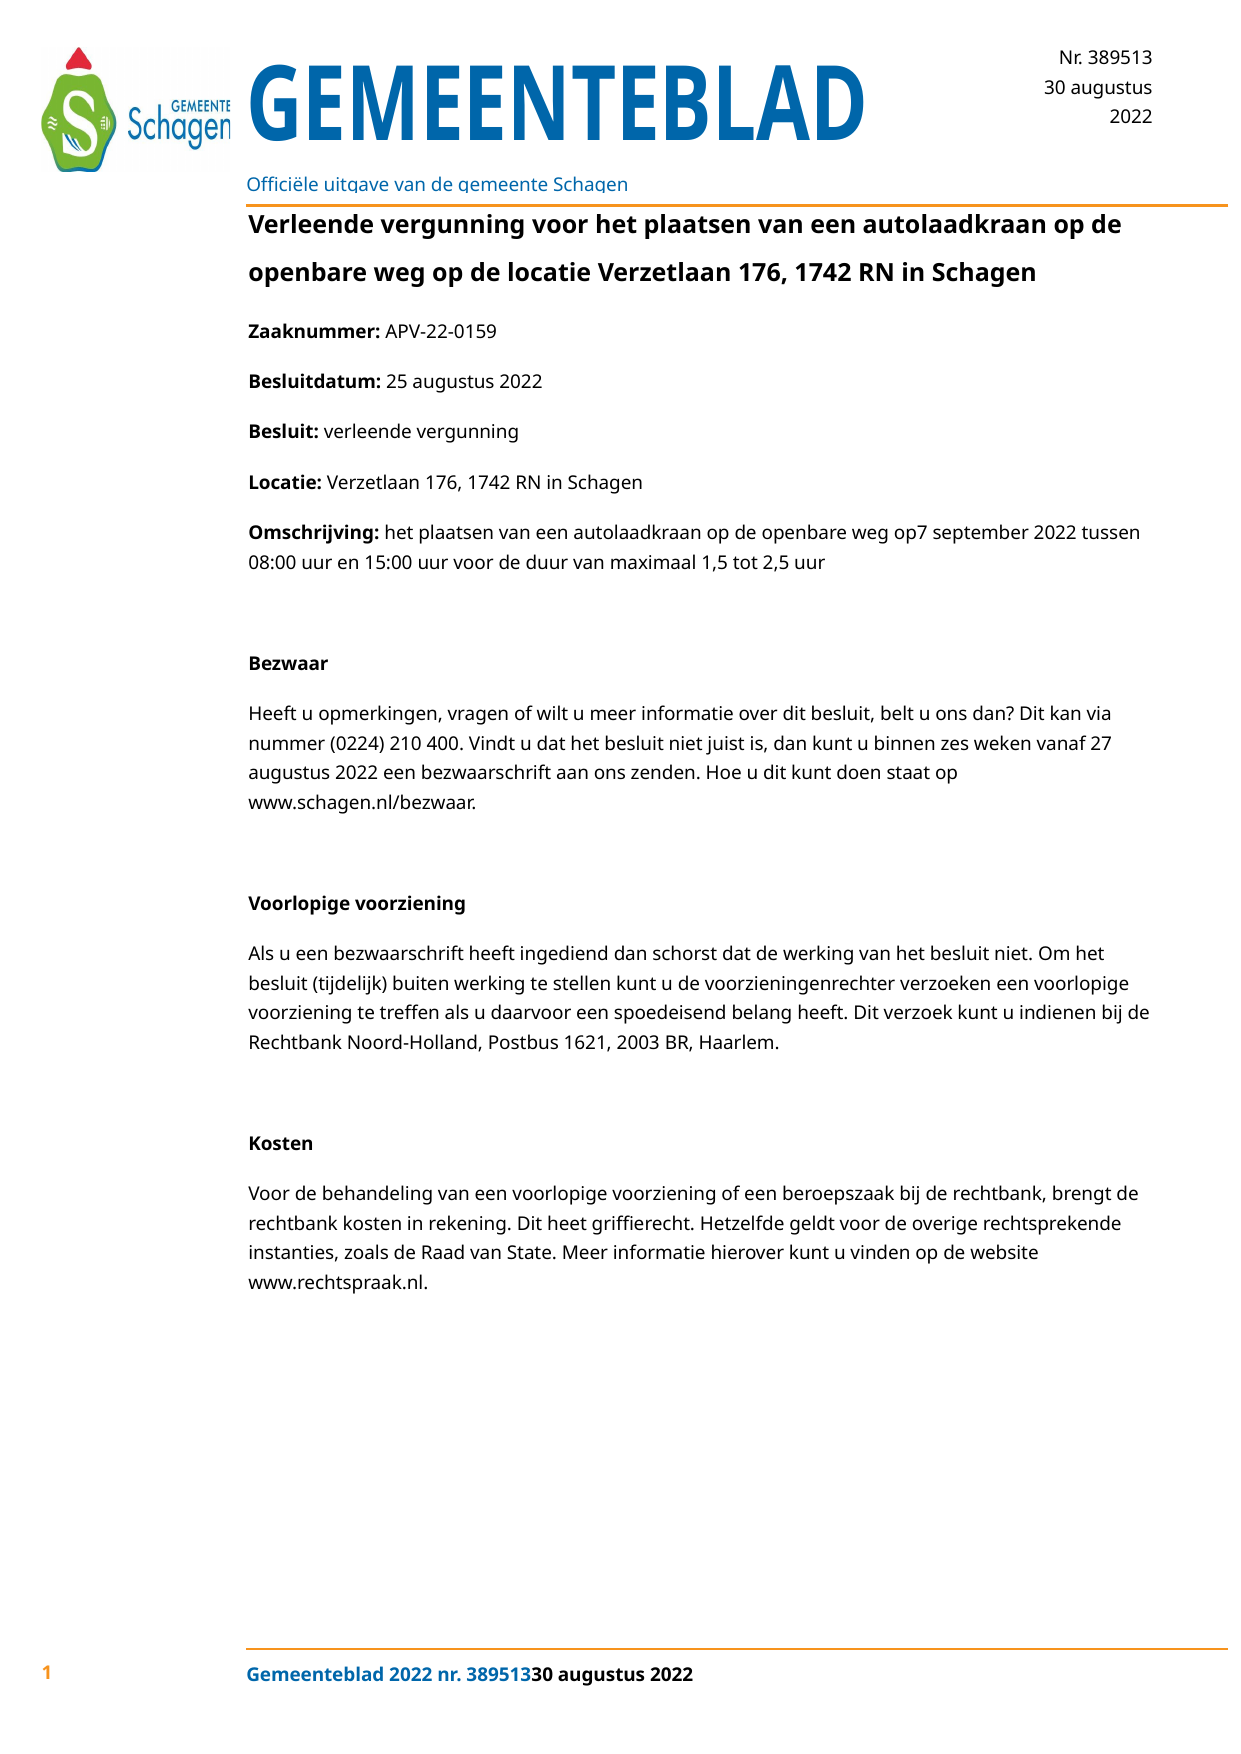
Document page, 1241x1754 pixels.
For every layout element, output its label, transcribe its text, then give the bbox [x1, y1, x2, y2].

text Heeft u opmerkingen, vragen of wilt u meer informatie over dit besluit, belt u ons dan? Dit kan via nummer (0224) 210 400. Vindt u dat het besluit niet juist is, dan kunt u binnen zes weken vanaf 27 augustus 2022 een bezwaarschrift aan ons zenden. Hoe u dit kunt doen staat op www.schagen.nl/bezwaar. [248, 700, 1152, 815]
text Kosten [248, 1130, 1152, 1156]
text Bezwaar [248, 650, 1152, 676]
text Besluitdatum: 25 augustus 2022 [248, 368, 1152, 394]
text Besluit: verleende vergunning [248, 419, 1152, 444]
picture [41, 47, 231, 172]
text Verleende vergunning voor het plaatsen van een autolaadkraan op de openbare weg op de locatie Verzetlaan 176, 1742 RN in Schagen [248, 207, 1152, 288]
text Als u een bezwaarschrift heeft ingediend dan schorst dat de werking van het besluit niet. Om het besluit (tijdelijk) buiten werking te stellen kunt u de voorzieningenrechter verzoeken een voorlopige voorziening te treffen als u daarvoor een spoedeisend belang heeft. Dit verzoek kunt u indienen bij de Rechtbank Noord-Holland, Postbus 1621, 2003 BR, Haarlem. [248, 940, 1152, 1055]
text Voorlopige voorziening [248, 890, 1152, 916]
text Omschrijving: het plaatsen van een autolaadkraan op de openbare weg op7 september 2022 tussen 08:00 uur en 15:00 uur voor de duur van maximaal 1,5 tot 2,5 uur [248, 519, 1152, 575]
text Voor de behandeling van een voorlopige voorziening of een beroepszaak bij de rechtbank, brengt de rechtbank kosten in rekening. Dit heet griffierecht. Hetzelfde geldt voor de overige rechtsprekende instanties, zoals de Raad van State. Meer informatie hierover kunt u vinden op de website www.rechtspraak.nl. [248, 1180, 1152, 1295]
text Locatie: Verzetlaan 176, 1742 RN in Schagen [248, 469, 1152, 495]
text Zaaknummer: APV-22-0159 [248, 318, 1152, 344]
